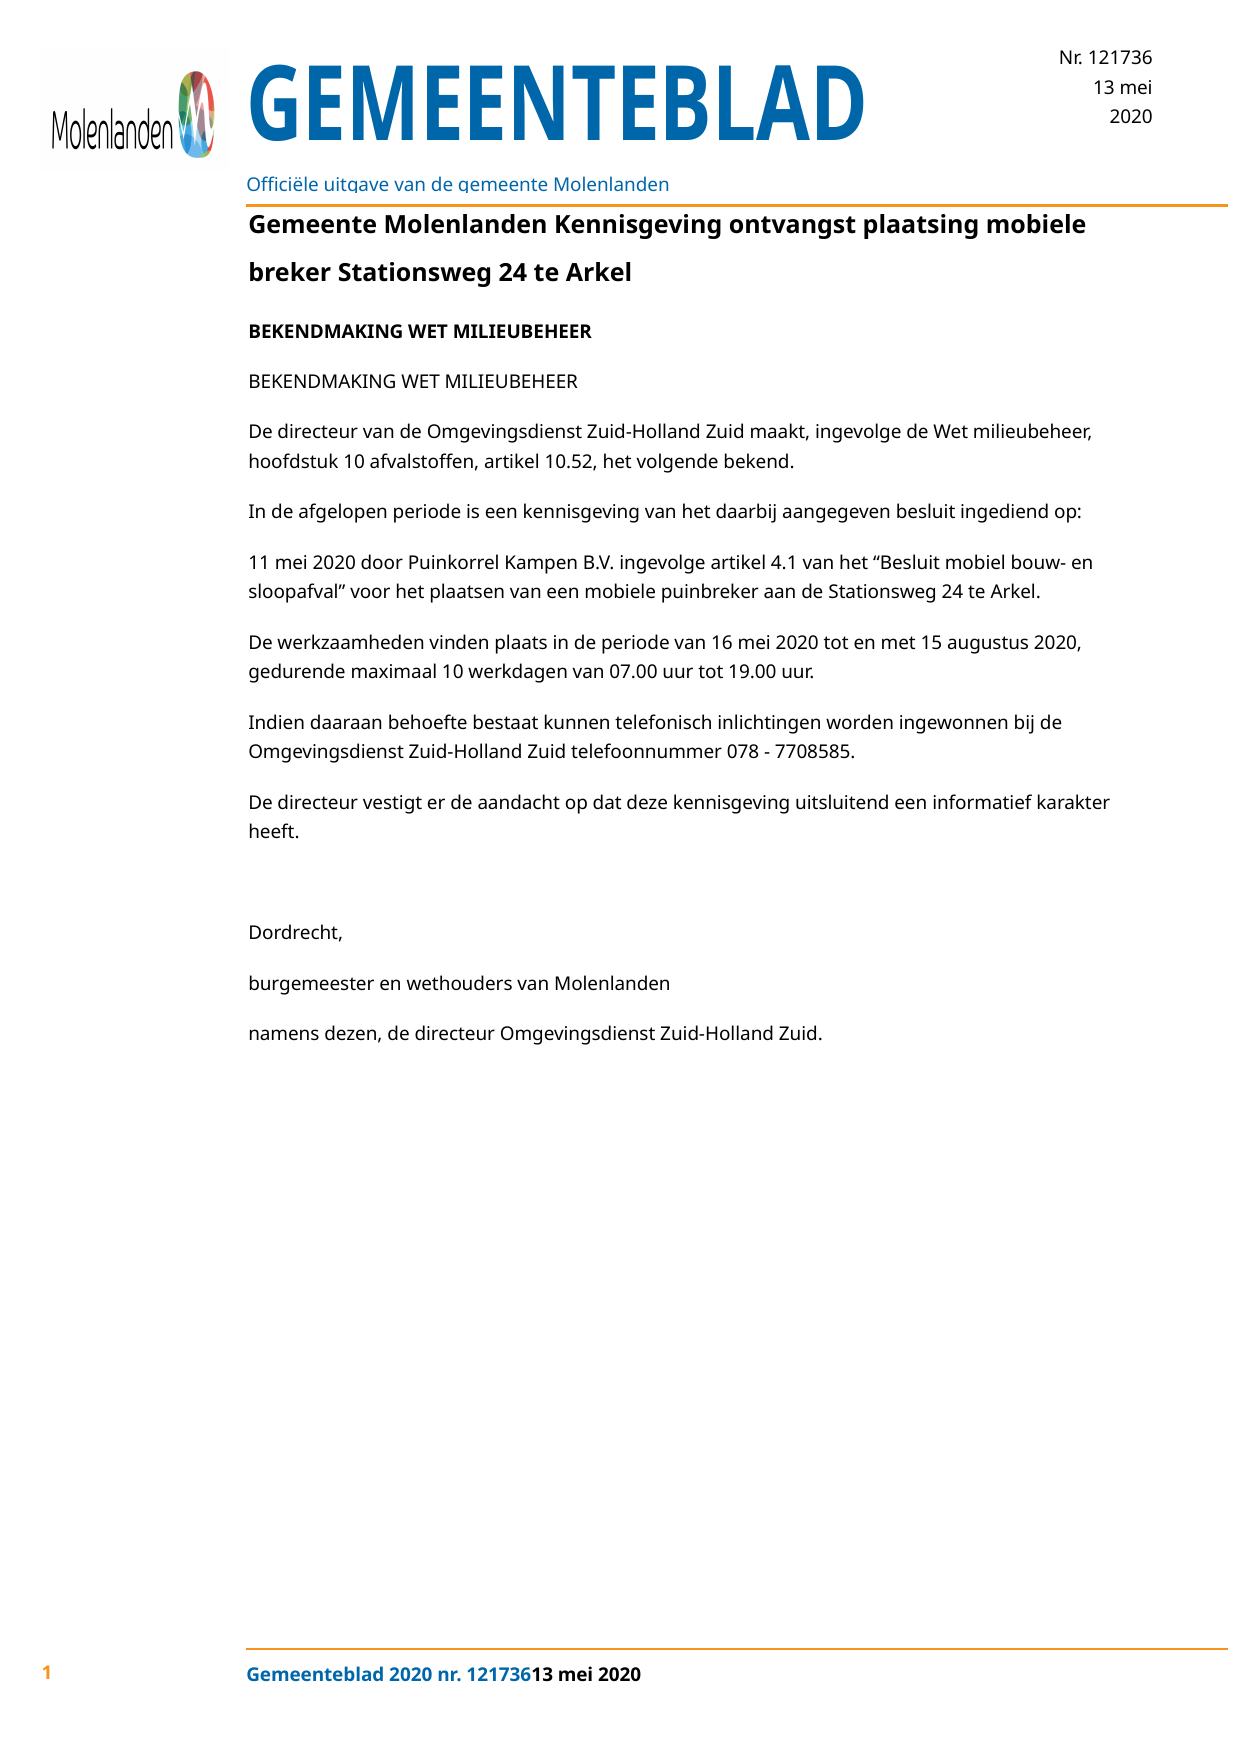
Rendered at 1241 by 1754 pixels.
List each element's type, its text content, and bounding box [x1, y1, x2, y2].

text De werkzaamheden vinden plaats in de periode van 16 mei 2020 tot en met 15 augustus 2020, gedurende maximaal 10 werkdagen van 07.00 uur tot 19.00 uur. [248, 629, 1152, 684]
text burgemeester en wethouders van Molenlanden [248, 970, 1152, 996]
text 11 mei 2020 door Puinkorrel Kampen B.V. ingevolge artikel 4.1 van het “Besluit mobiel bouw- en sloopafval” voor het plaatsen van een mobiele puinbreker aan de Stationsweg 24 te Arkel. [248, 549, 1152, 604]
text Indien daaraan behoefte bestaat kunnen telefonisch inlichtingen worden ingewonnen bij de Omgevingsdienst Zuid-Holland Zuid telefoonnummer 078 - 7708585. [248, 709, 1152, 764]
text Gemeente Molenlanden Kennisgeving ontvangst plaatsing mobiele breker Stationsweg 24 te Arkel [248, 207, 1152, 288]
text Dordrecht, [248, 919, 1152, 945]
text De directeur vestigt er de aandacht op dat deze kennisgeving uitsluitend een informatief karakter heeft. [248, 789, 1152, 844]
picture [41, 47, 231, 172]
text namens dezen, de directeur Omgevingsdienst Zuid-Holland Zuid. [248, 1020, 1152, 1046]
text In de afgelopen periode is een kennisgeving van het daarbij aangegeven besluit ingediend op: [248, 499, 1152, 524]
text BEKENDMAKING WET MILIEUBEHEER [248, 318, 1152, 344]
text De directeur van de Omgevingsdienst Zuid-Holland Zuid maakt, ingevolge de Wet milieubeheer, hoofdstuk 10 afvalstoffen, artikel 10.52, het volgende bekend. [248, 419, 1152, 474]
text BEKENDMAKING WET MILIEUBEHEER [248, 368, 1152, 394]
